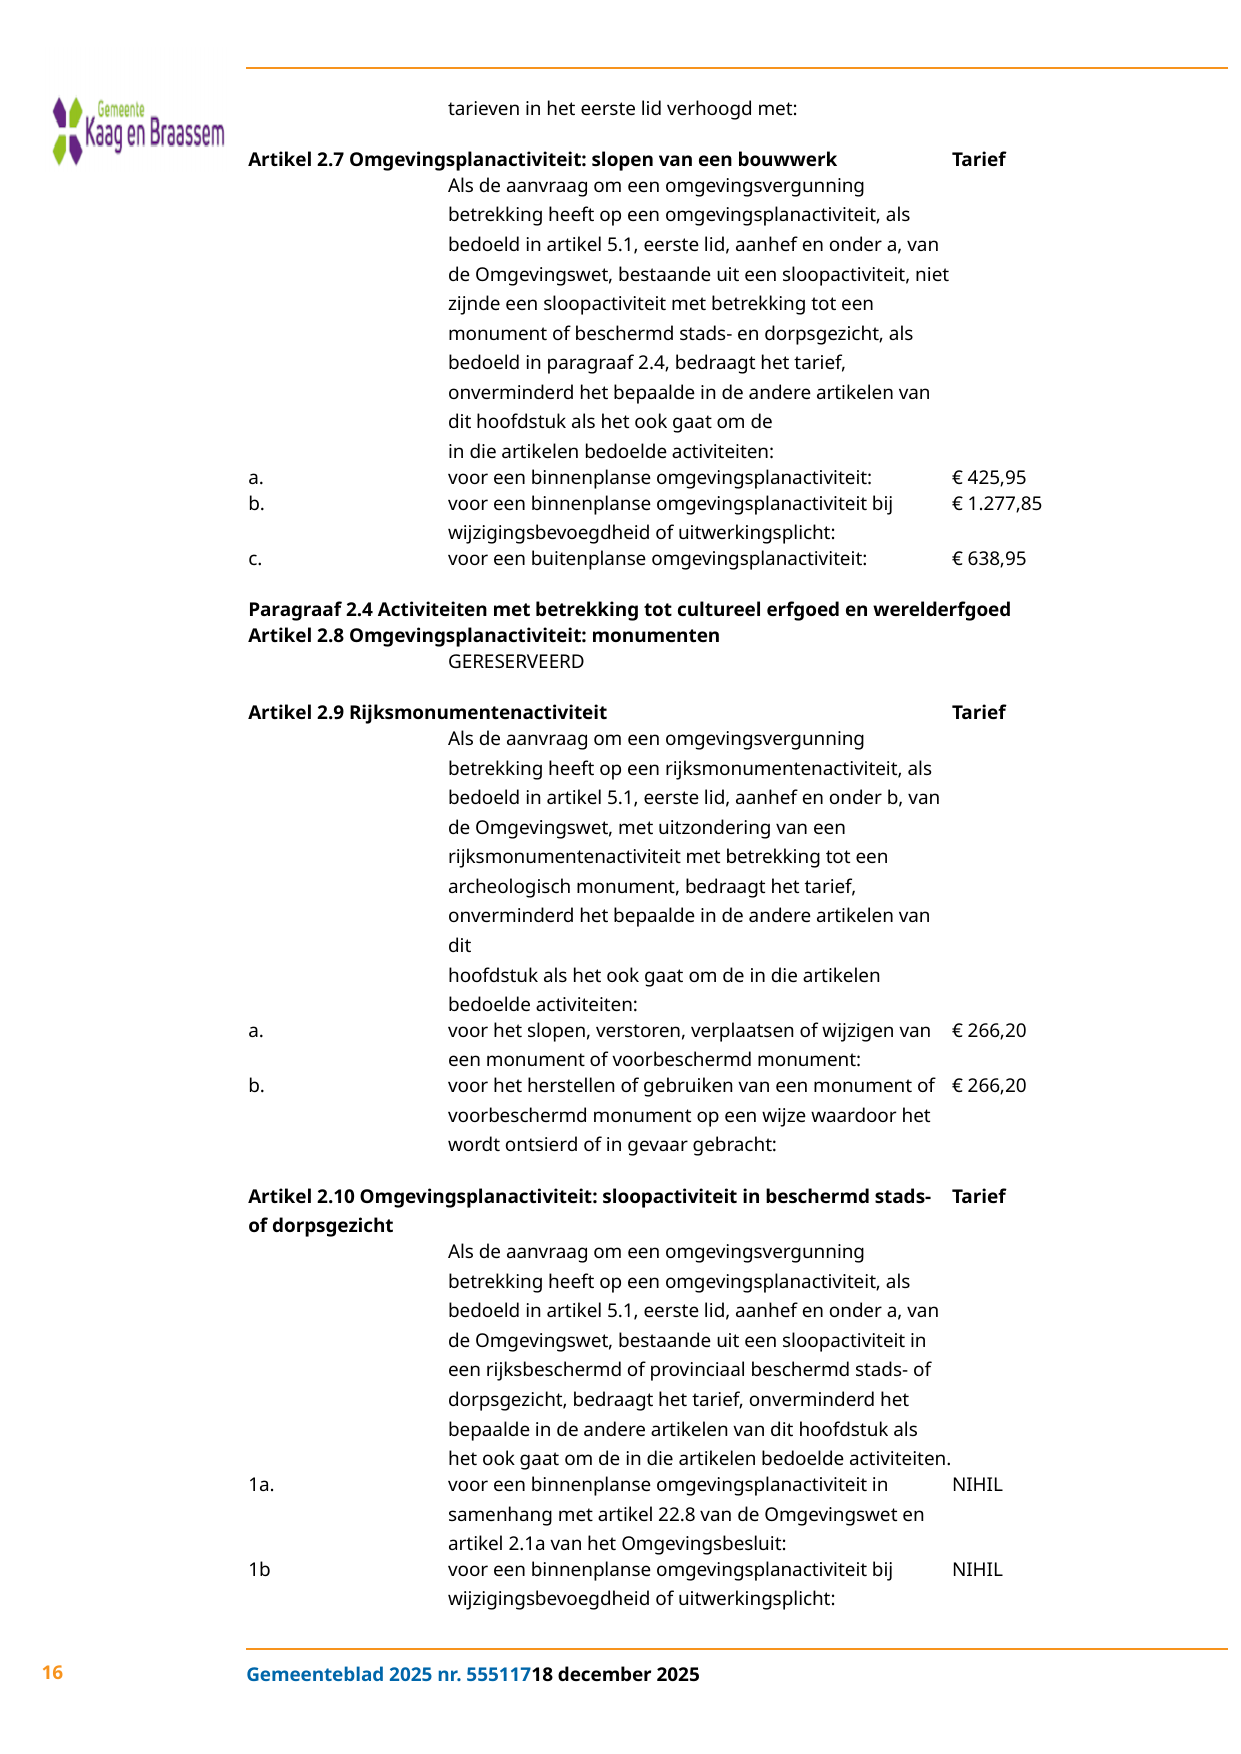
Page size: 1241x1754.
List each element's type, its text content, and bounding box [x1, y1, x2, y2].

table_cell [952, 95, 1152, 121]
table_cell GERESERVEERD [448, 648, 952, 674]
picture [41, 47, 231, 172]
table_cell [248, 172, 448, 464]
table_cell Artikel 2.7 Omgevingsplanactiviteit: slopen van een bouwwerk [248, 146, 952, 172]
table_cell tarieven in het eerste lid verhoogd met: [448, 95, 952, 121]
table_cell € 1.277,85 [952, 490, 1152, 545]
table_cell a. [248, 1017, 448, 1072]
table_cell NIHIL [952, 1556, 1152, 1611]
table_cell Als de aanvraag om een omgevingsvergunning betrekking heeft op een omgevingsplanactiviteit, als bedoeld in artikel 5.1, eerste lid, aanhef en onder a, van de Omgevingswet, bestaande uit een sloopactiviteit, niet zijnde een sloopactiviteit met betrekking tot een monument of beschermd stads- en dorpsgezicht, als bedoeld in paragraaf 2.4, bedraagt het tarief, onverminderd het bepaalde in de andere artikelen van dit hoofdstuk als het ook gaat om de in die artikelen bedoelde activiteiten: [448, 172, 952, 464]
table_cell voor het herstellen of gebruiken van een monument of voorbeschermd monument op een wijze waardoor het wordt ontsierd of in gevaar gebracht: [448, 1073, 952, 1157]
table_cell [248, 95, 448, 121]
table_cell voor een binnenplanse omgevingsplanactiviteit in samenhang met artikel 22.8 van de Omgevingswet en artikel 2.1a van het Omgevingsbesluit: [448, 1471, 952, 1556]
table_cell Als de aanvraag om een omgevingsvergunning betrekking heeft op een rijksmonumentenactiviteit, als bedoeld in artikel 5.1, eerste lid, aanhef en onder b, van de Omgevingswet, met uitzondering van een rijksmonumentenactiviteit met betrekking tot een archeologisch monument, bedraagt het tarief, onverminderd het bepaalde in de andere artikelen van dit hoofdstuk als het ook gaat om de in die artikelen bedoelde activiteiten: [448, 725, 952, 1017]
table_cell a. [248, 464, 448, 490]
table_cell Artikel 2.8 Omgevingsplanactiviteit: monumenten [248, 622, 1152, 648]
table_cell Artikel 2.9 Rijksmonumentenactiviteit [248, 699, 952, 725]
table_cell Paragraaf 2.4 Activiteiten met betrekking tot cultureel erfgoed en werelderfgoed [248, 596, 1152, 622]
table_cell € 266,20 [952, 1017, 1152, 1072]
table_cell [952, 648, 1152, 674]
table_cell b. [248, 1073, 448, 1157]
table_cell NIHIL [952, 1471, 1152, 1556]
table_cell voor het slopen, verstoren, verplaatsen of wijzigen van een monument of voorbeschermd monument: [448, 1017, 952, 1072]
table_cell Als de aanvraag om een omgevingsvergunning betrekking heeft op een omgevingsplanactiviteit, als bedoeld in artikel 5.1, eerste lid, aanhef en onder a, van de Omgevingswet, bestaande uit een sloopactiviteit in een rijksbeschermd of provinciaal beschermd stads- of dorpsgezicht, bedraagt het tarief, onverminderd het bepaalde in de andere artikelen van dit hoofdstuk als het ook gaat om de in die artikelen bedoelde activiteiten. [448, 1238, 952, 1471]
table_cell Tarief [952, 699, 1152, 725]
table_cell [248, 571, 1152, 596]
table_cell Tarief [952, 1183, 1152, 1238]
table_cell Artikel 2.10 Omgevingsplanactiviteit: sloopactiviteit in beschermd stads- of dorpsgezicht [248, 1183, 952, 1238]
table_cell c. [248, 545, 448, 571]
table_cell [248, 648, 448, 674]
table_cell [248, 1157, 1152, 1183]
table_cell 1b [248, 1556, 448, 1611]
table_cell voor een binnenplanse omgevingsplanactiviteit: [448, 464, 952, 490]
table_cell voor een binnenplanse omgevingsplanactiviteit bij wijzigingsbevoegdheid of uitwerkingsplicht: [448, 490, 952, 545]
table_cell [248, 121, 1152, 146]
table_cell 1a. [248, 1471, 448, 1556]
table_cell voor een binnenplanse omgevingsplanactiviteit bij wijzigingsbevoegdheid of uitwerkingsplicht: [448, 1556, 952, 1611]
table_cell € 266,20 [952, 1073, 1152, 1157]
table_cell € 425,95 [952, 464, 1152, 490]
table_cell [248, 1238, 448, 1471]
table_cell [952, 725, 1152, 1017]
table_cell [248, 725, 448, 1017]
table_cell Tarief [952, 146, 1152, 172]
table_cell [248, 674, 1152, 699]
table_cell [952, 172, 1152, 464]
table_cell € 638,95 [952, 545, 1152, 571]
table_cell [952, 1238, 1152, 1471]
table_cell voor een buitenplanse omgevingsplanactiviteit: [448, 545, 952, 571]
table_cell b. [248, 490, 448, 545]
